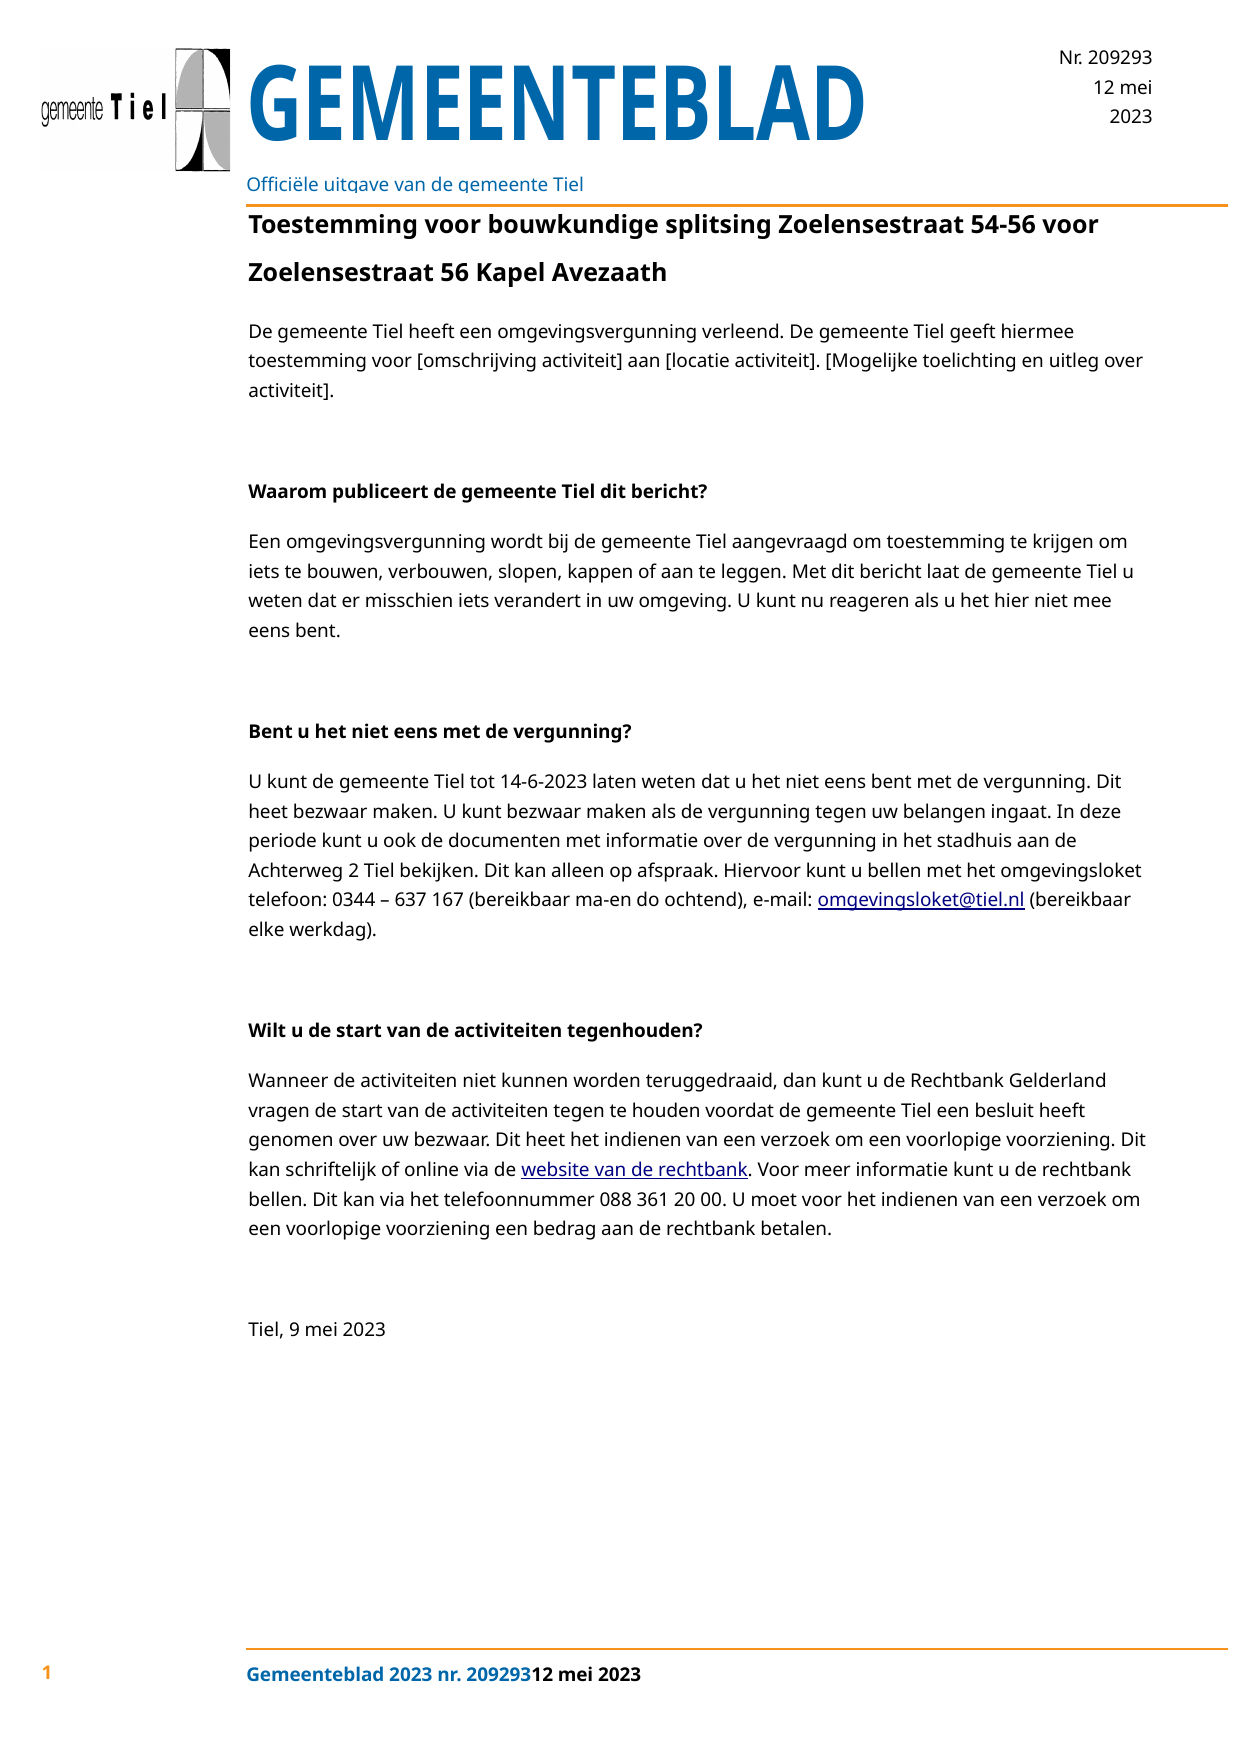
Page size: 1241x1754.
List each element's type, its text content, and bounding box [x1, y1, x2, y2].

text Een omgevingsvergunning wordt bij de gemeente Tiel aangevraagd om toestemming te krijgen om iets te bouwen, verbouwen, slopen, kappen of aan te leggen. Met dit bericht laat de gemeente Tiel u weten dat er misschien iets verandert in uw omgeving. U kunt nu reageren als u het hier niet mee eens bent. [248, 528, 1152, 643]
text U kunt de gemeente Tiel tot 14-6-2023 laten weten dat u het niet eens bent met de vergunning. Dit heet bezwaar maken. U kunt bezwaar maken als de vergunning tegen uw belangen ingaat. In deze periode kunt u ook de documenten met informatie over de vergunning in het stadhuis aan de Achterweg 2 Tiel bekijken. Dit kan alleen op afspraak. Hiervoor kunt u bellen met het omgevingsloket telefoon: 0344 – 637 167 (bereikbaar ma-en do ochtend), e-mail: omgevingsloket@tiel.nl (bereikbaar elke werkdag). [248, 768, 1152, 942]
text Waarom publiceert de gemeente Tiel dit bericht? [248, 478, 1152, 504]
text Wanneer de activiteiten niet kunnen worden teruggedraaid, dan kunt u de Rechtbank Gelderland vragen de start van de activiteiten tegen te houden voordat de gemeente Tiel een besluit heeft genomen over uw bezwaar. Dit heet het indienen van een verzoek om een voorlopige voorziening. Dit kan schriftelijk of online via de website van de rechtbank. Voor meer informatie kunt u de rechtbank bellen. Dit kan via het telefoonnummer 088 361 20 00. U moet voor het indienen van een verzoek om een voorlopige voorziening een bedrag aan de rechtbank betalen. [248, 1067, 1152, 1241]
text De gemeente Tiel heeft een omgevingsvergunning verleend. De gemeente Tiel geeft hiermee toestemming voor [omschrijving activiteit] aan [locatie activiteit]. [Mogelijke toelichting en uitleg over activiteit]. [248, 318, 1152, 403]
text Bent u het niet eens met de vergunning? [248, 718, 1152, 744]
text Wilt u de start van de activiteiten tegenhouden? [248, 1017, 1152, 1043]
text Toestemming voor bouwkundige splitsing Zoelensestraat 54-56 voor Zoelensestraat 56 Kapel Avezaath [248, 207, 1152, 288]
picture [41, 47, 231, 172]
text Tiel, 9 mei 2023 [248, 1316, 1152, 1342]
